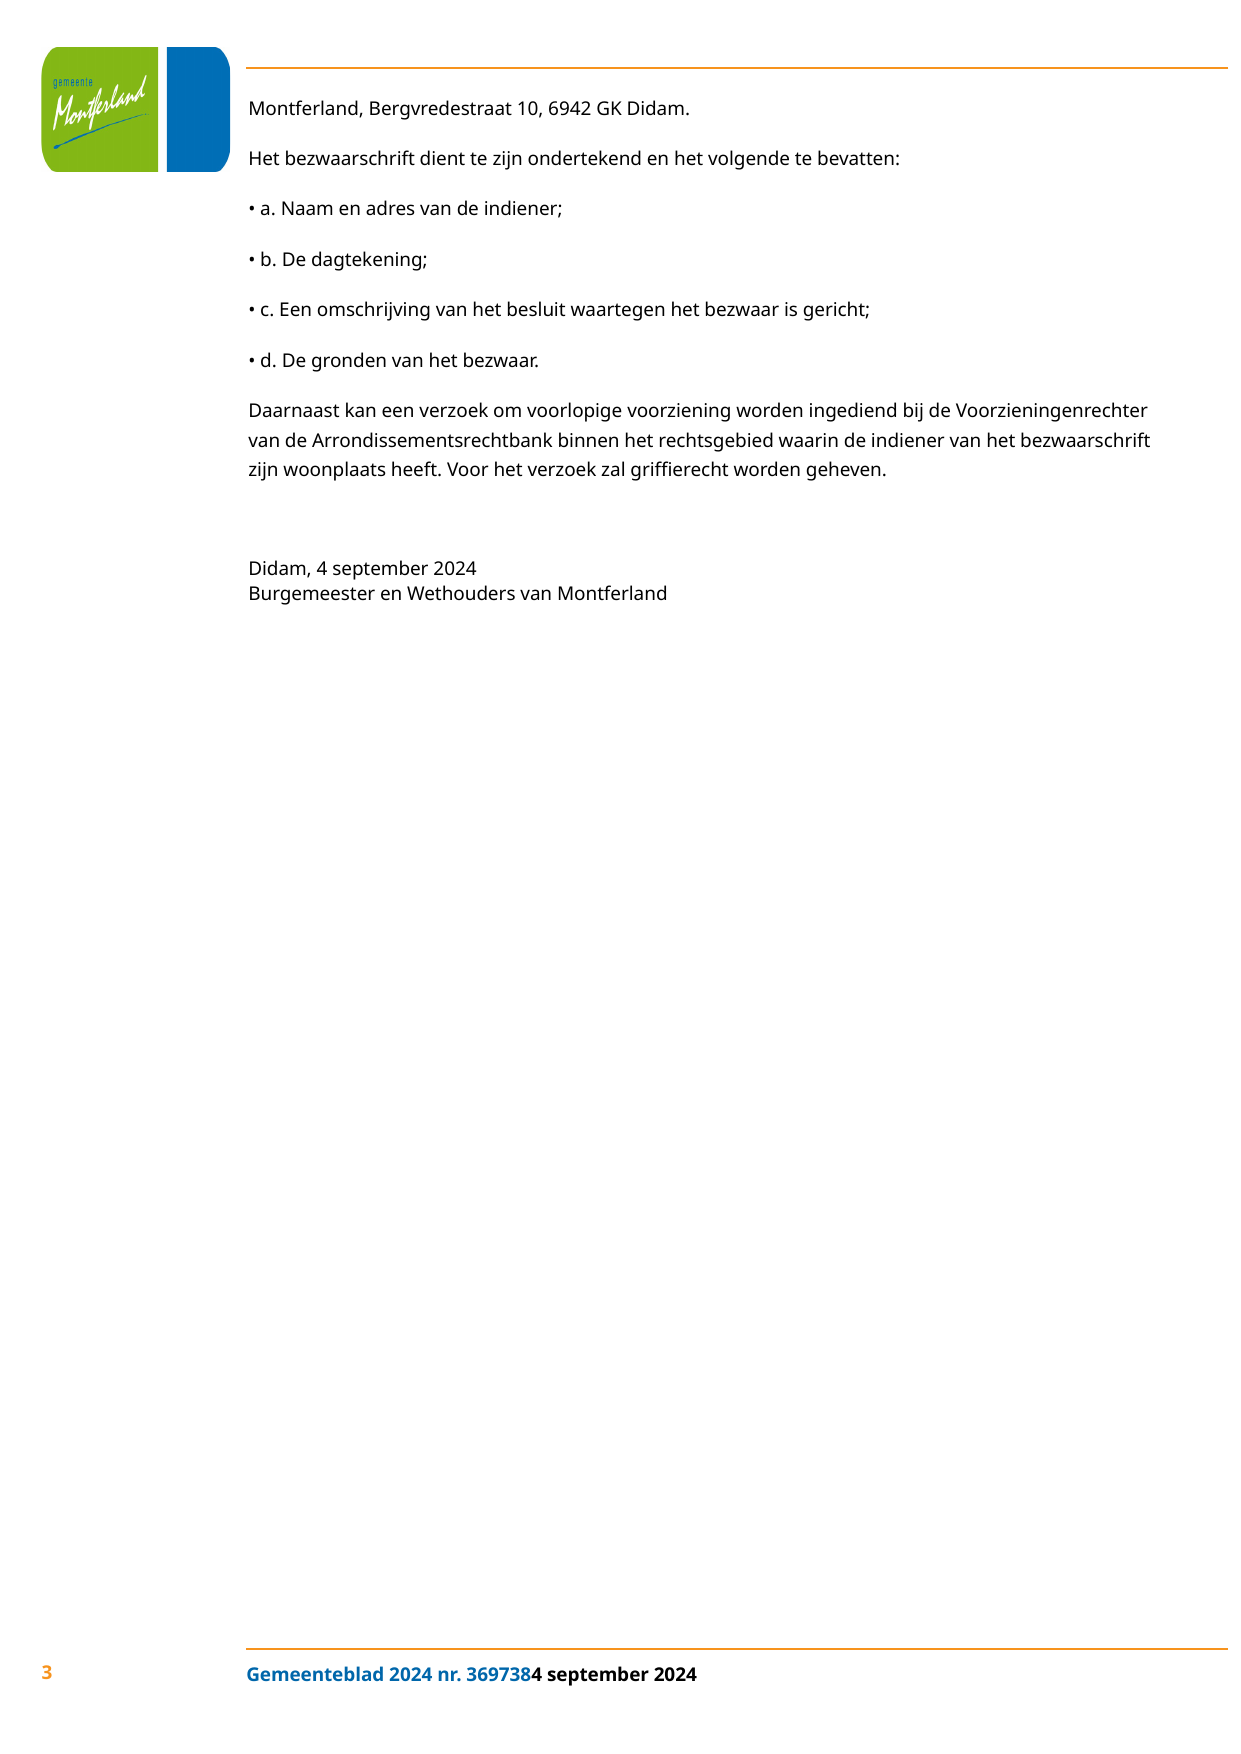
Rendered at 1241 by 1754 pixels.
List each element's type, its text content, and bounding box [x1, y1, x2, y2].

text • a. Naam en adres van de indiener; [248, 196, 1152, 221]
text Daarnaast kan een verzoek om voorlopige voorziening worden ingediend bij de Voorzieningenrechter van de Arrondissementsrechtbank binnen het rechtsgebied waarin de indiener van het bezwaarschrift zijn woonplaats heeft. Voor het verzoek zal griffierecht worden geheven. [248, 397, 1152, 482]
text Montferland, Bergvredestraat 10, 6942 GK Didam. [248, 95, 1152, 121]
text Burgemeester en Wethouders van Montferland [248, 580, 1152, 606]
picture [41, 47, 231, 172]
text Didam, 4 september 2024 [248, 555, 1152, 580]
text Het bezwaarschrift dient te zijn ondertekend en het volgende te bevatten: [248, 145, 1152, 171]
text • c. Een omschrijving van het besluit waartegen het bezwaar is gericht; [248, 296, 1152, 322]
text • b. De dagtekening; [248, 246, 1152, 272]
text • d. De gronden van het bezwaar. [248, 347, 1152, 373]
